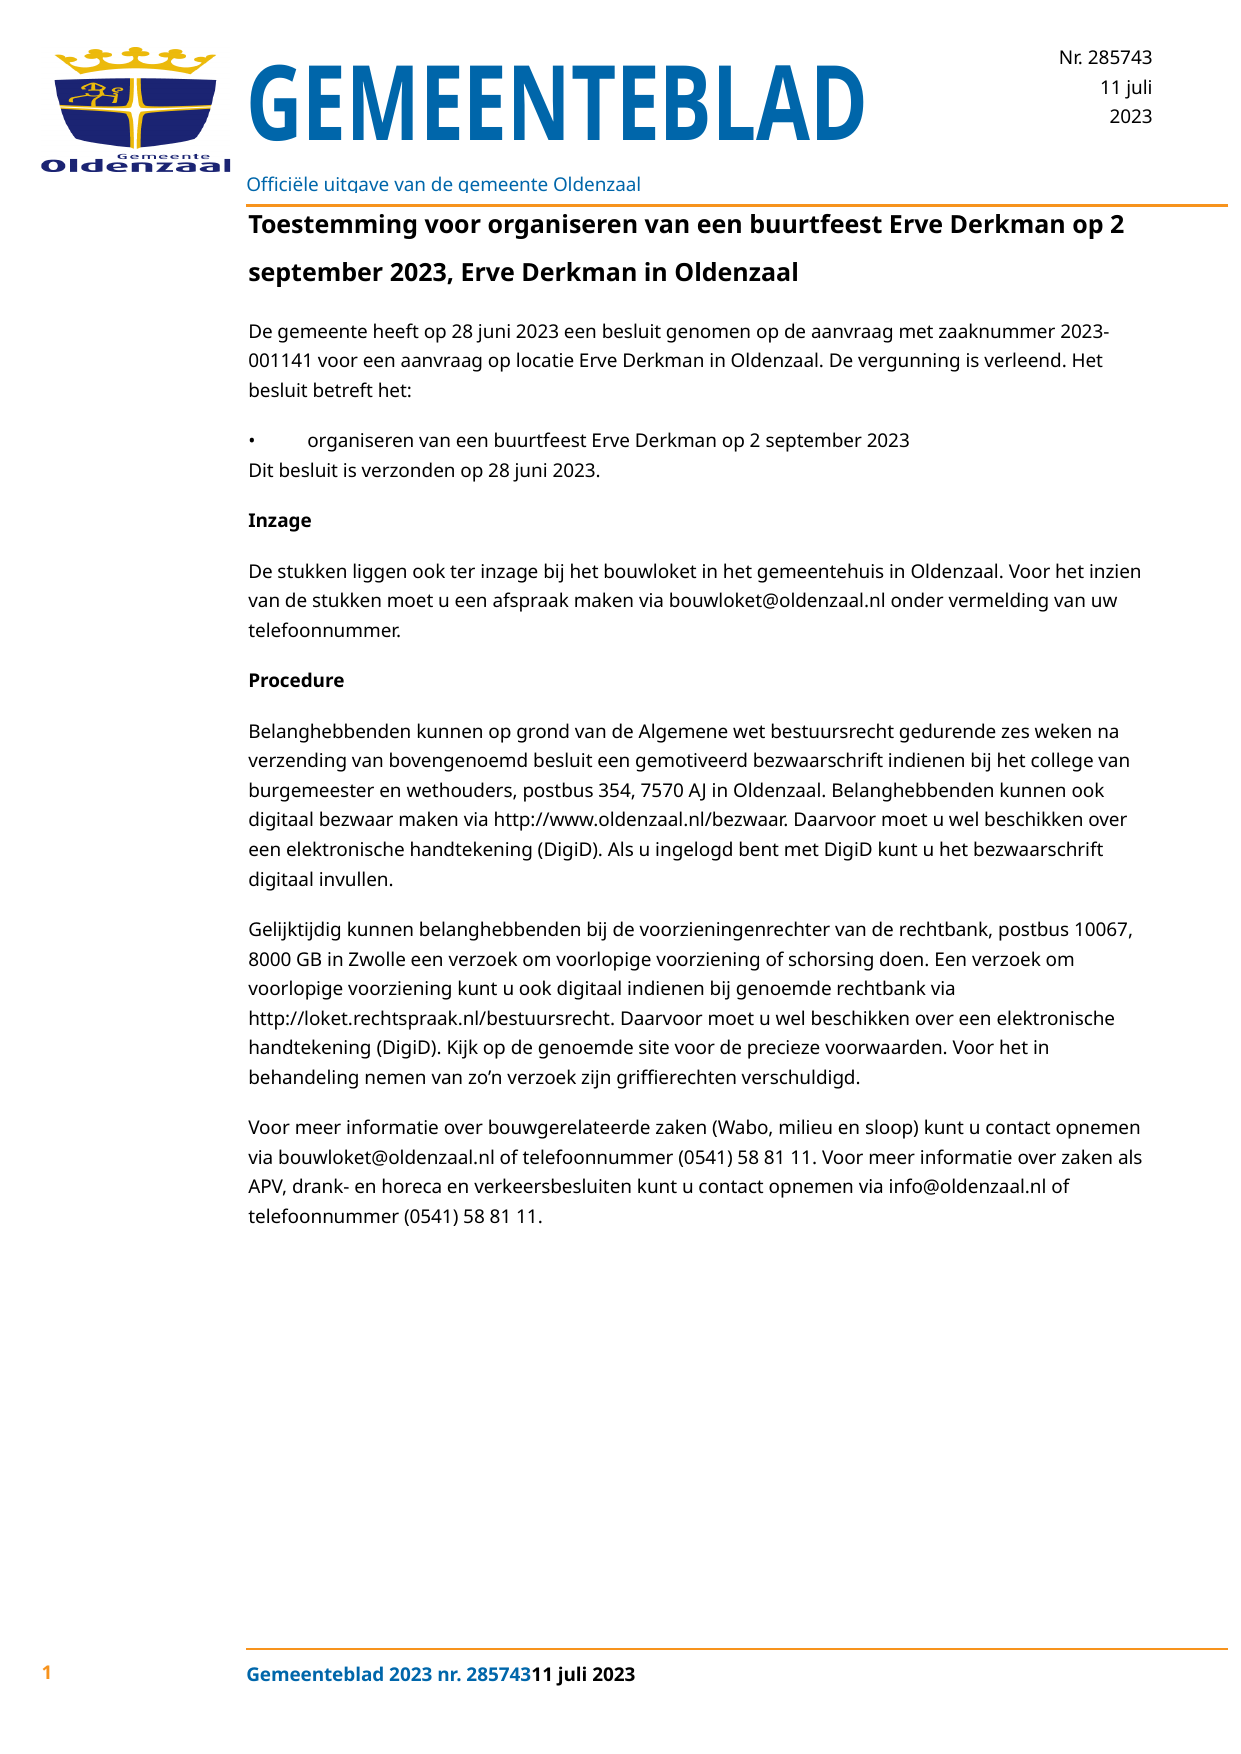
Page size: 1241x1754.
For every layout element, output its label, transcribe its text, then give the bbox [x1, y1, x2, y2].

list organiseren van een buurtfeest Erve Derkman op 2 september 2023 [248, 427, 1152, 453]
text Gelijktijdig kunnen belanghebbenden bij de voorzieningenrechter van de rechtbank, postbus 10067, 8000 GB in Zwolle een verzoek om voorlopige voorziening of schorsing doen. Een verzoek om voorlopige voorziening kunt u ook digitaal indienen bij genoemde rechtbank via http://loket.rechtspraak.nl/bestuursrecht. Daarvoor moet u wel beschikken over een elektronische handtekening (DigiD). Kijk op de genoemde site voor de precieze voorwaarden. Voor het in behandeling nemen van zo’n verzoek zijn griffierechten verschuldigd. [248, 916, 1152, 1090]
text Inzage [248, 507, 1152, 533]
text Toestemming voor organiseren van een buurtfeest Erve Derkman op 2 september 2023, Erve Derkman in Oldenzaal [248, 207, 1152, 288]
text Voor meer informatie over bouwgerelateerde zaken (Wabo, milieu en sloop) kunt u contact opnemen via bouwloket@oldenzaal.nl of telefoonnummer (0541) 58 81 11. Voor meer informatie over zaken als APV, drank- en horeca en verkeersbesluiten kunt u contact opnemen via info@oldenzaal.nl of telefoonnummer (0541) 58 81 11. [248, 1114, 1152, 1229]
text Procedure [248, 667, 1152, 693]
text Dit besluit is verzonden op 28 juni 2023. [248, 457, 1152, 483]
text Belanghebbenden kunnen op grond van de Algemene wet bestuursrecht gedurende zes weken na verzending van bovengenoemd besluit een gemotiveerd bezwaarschrift indienen bij het college van burgemeester en wethouders, postbus 354, 7570 AJ in Oldenzaal. Belanghebbenden kunnen ook digitaal bezwaar maken via http://www.oldenzaal.nl/bezwaar. Daarvoor moet u wel beschikken over een elektronische handtekening (DigiD). Als u ingelogd bent met DigiD kunt u het bezwaarschrift digitaal invullen. [248, 718, 1152, 892]
picture [41, 47, 231, 172]
text De stukken liggen ook ter inzage bij het bouwloket in het gemeentehuis in Oldenzaal. Voor het inzien van de stukken moet u een afspraak maken via bouwloket@oldenzaal.nl onder vermelding van uw telefoonnummer. [248, 558, 1152, 643]
text De gemeente heeft op 28 juni 2023 een besluit genomen op de aanvraag met zaaknummer 2023-001141 voor een aanvraag op locatie Erve Derkman in Oldenzaal. De vergunning is verleend. Het besluit betreft het: [248, 318, 1152, 403]
